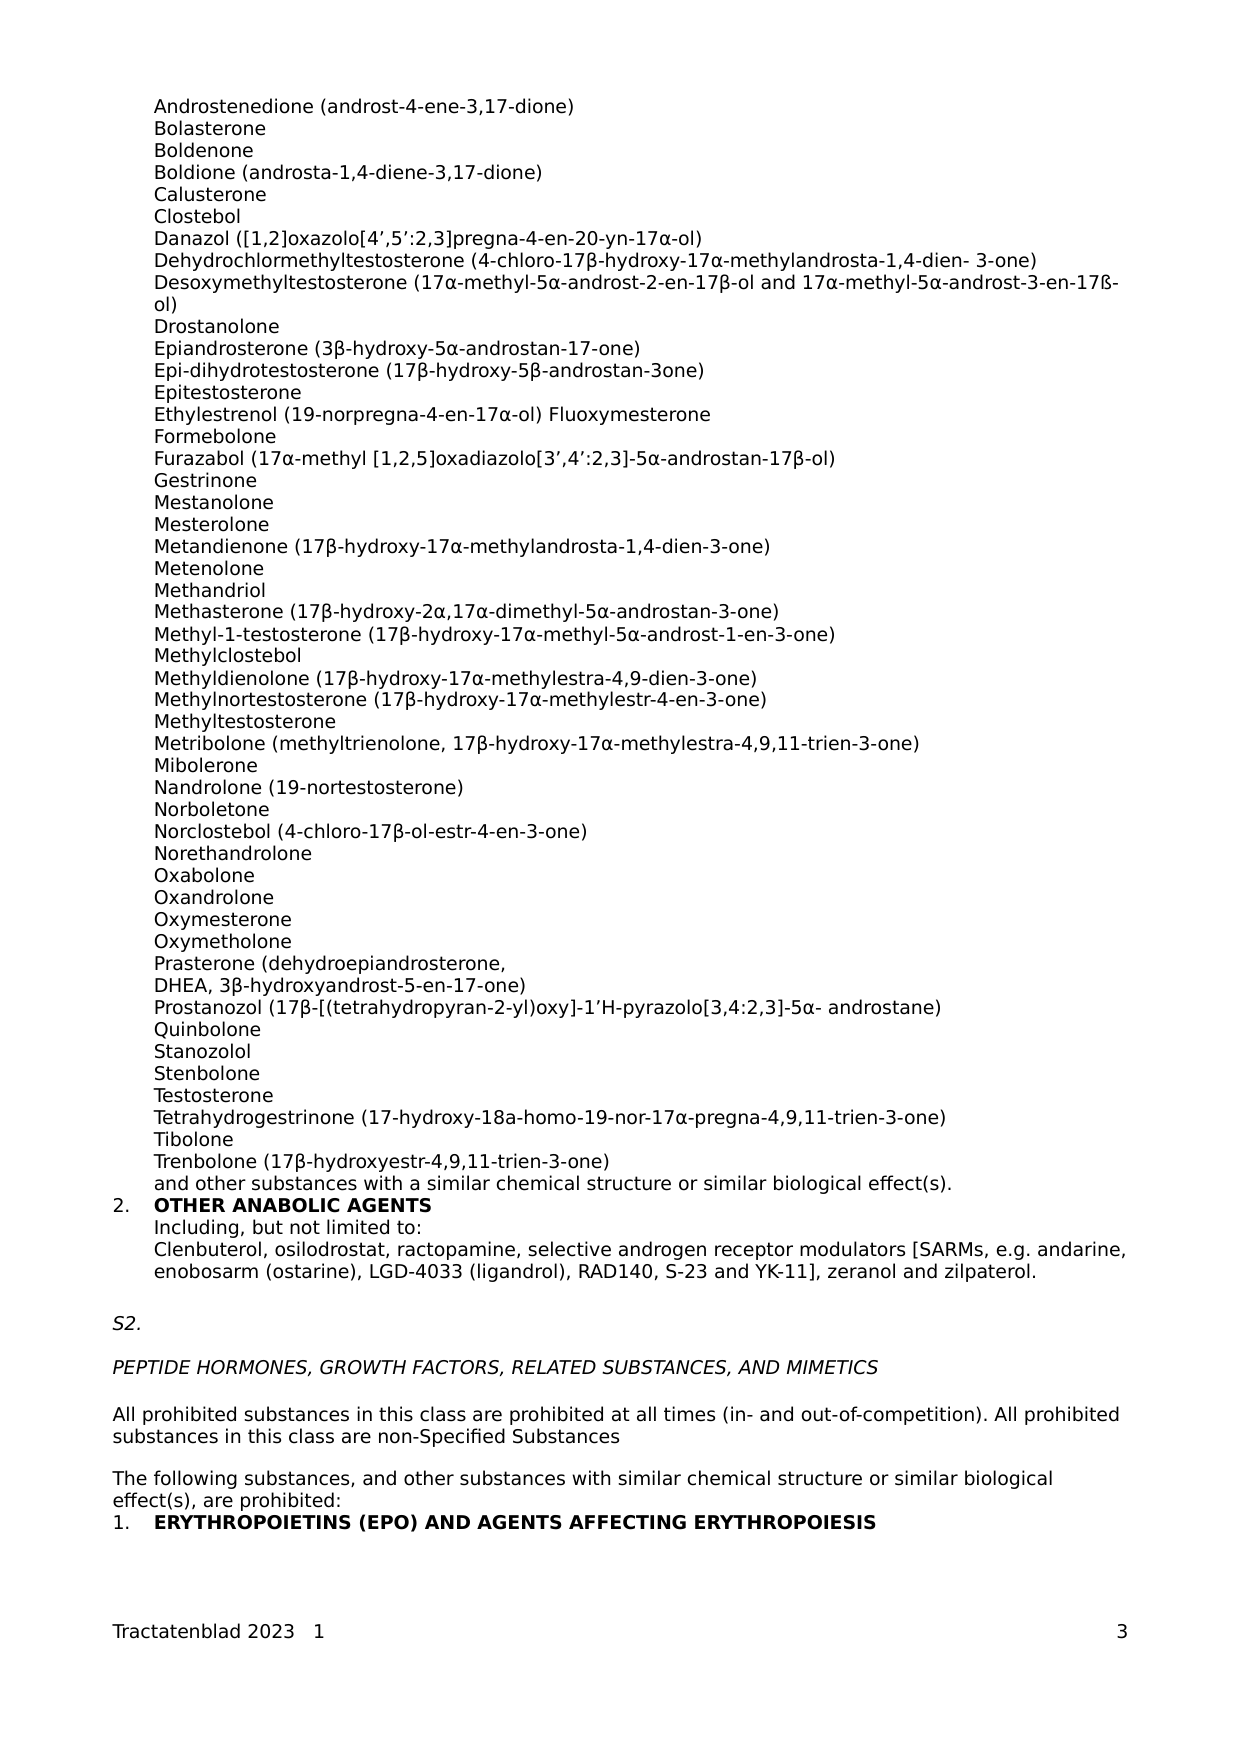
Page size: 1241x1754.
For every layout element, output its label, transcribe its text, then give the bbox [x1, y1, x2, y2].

text Methasterone (17β-hydroxy-2α,17α-dimethyl-5α-androstan-3-one) [153, 601, 1128, 623]
text Stenbolone [153, 1063, 1128, 1085]
text Testosterone [153, 1085, 1128, 1107]
text Tibolone [153, 1129, 1128, 1151]
text Gestrinone [153, 469, 1128, 492]
text Oxymetholone [153, 931, 1128, 953]
text Metribolone (methyltrienolone, 17β-hydroxy-17α-methylestra-4,9,11-trien-3-one) [153, 733, 1128, 755]
text Prasterone (dehydroepiandrosterone, [153, 953, 1128, 975]
text Danazol ([1,2]oxazolo[4’,5’:2,3]pregna-4-en-20-yn-17α-ol) [153, 228, 1128, 250]
text All prohibited substances in this class are prohibited at all times (in- and out-of-competition). All prohibited substances in this class are non-Specified Substances [112, 1404, 1128, 1448]
text Clostebol [153, 206, 1128, 228]
text Boldione (androsta-1,4-diene-3,17-dione) [153, 162, 1128, 184]
text Dehydrochlormethyltestosterone (4-chloro-17β-hydroxy-17α-methylandrosta-1,4-dien- 3-one) [153, 250, 1128, 272]
text 1. ERYTHROPOIETINS (EPO) AND AGENTS AFFECTING ERYTHROPOIESIS [112, 1512, 1128, 1534]
text Epi-dihydrotestosterone (17β-hydroxy-5β-androstan-3one) [153, 360, 1128, 382]
text Metenolone [153, 557, 1128, 579]
text Androstenedione (androst-4-ene-3,17-dione) [153, 96, 1128, 118]
text Oxabolone [153, 865, 1128, 887]
text Prostanozol (17β-[(tetrahydropyran-2-yl)oxy]-1’H-pyrazolo[3,4:2,3]-5α- androstane) [153, 997, 1128, 1019]
text Methyl-1-testosterone (17β-hydroxy-17α-methyl-5α-androst-1-en-3-one) [153, 623, 1128, 645]
text Stanozolol [153, 1041, 1128, 1063]
text Epiandrosterone (3β-hydroxy-5α-androstan-17-one) [153, 338, 1128, 360]
text Boldenone [153, 140, 1128, 162]
text Oxymesterone [153, 909, 1128, 931]
text Methylnortestosterone (17β-hydroxy-17α-methylestr-4-en-3-one) [153, 689, 1128, 711]
text DHEA, 3β-hydroxyandrost-5-en-17-one) [153, 975, 1128, 997]
text Norboletone [153, 799, 1128, 821]
text and other substances with a similar chemical structure or similar biological effect(s). [153, 1173, 1128, 1195]
text Methyldienolone (17β-hydroxy-17α-methylestra-4,9-dien-3-one) [153, 667, 1128, 689]
text Trenbolone (17β-hydroxyestr-4,9,11-trien-3-one) [153, 1151, 1128, 1173]
text Oxandrolone [153, 887, 1128, 909]
text Nandrolone (19-nortestosterone) [153, 777, 1128, 799]
text Mibolerone [153, 755, 1128, 777]
subtitle S2. PEPTIDE HORMONES, GROWTH FACTORS, RELATED SUBSTANCES, AND MIMETICS [112, 1313, 1128, 1379]
text Norclostebol (4-chloro-17β-ol-estr-4-en-3-one) [153, 821, 1128, 843]
text Calusterone [153, 184, 1128, 206]
text Quinbolone [153, 1019, 1128, 1041]
text Tetrahydrogestrinone (17-hydroxy-18a-homo-19-nor-17α-pregna-4,9,11-trien-3-one) [153, 1107, 1128, 1129]
text Methylclostebol [153, 645, 1128, 667]
text Including, but not limited to: [153, 1217, 1128, 1239]
text Metandienone (17β-hydroxy-17α-methylandrosta-1,4-dien-3-one) [153, 536, 1128, 557]
text The following substances, and other substances with similar chemical structure or similar biological effect(s), are prohibited: [112, 1468, 1128, 1512]
text Mesterolone [153, 513, 1128, 536]
text Mestanolone [153, 492, 1128, 513]
text 2. OTHER ANABOLIC AGENTS [112, 1195, 1128, 1217]
text Methyltestosterone [153, 711, 1128, 733]
text Ethylestrenol (19-norpregna-4-en-17α-ol) Fluoxymesterone [153, 404, 1128, 426]
text Methandriol [153, 579, 1128, 601]
text Norethandrolone [153, 843, 1128, 865]
text Furazabol (17α-methyl [1,2,5]oxadiazolo[3’,4’:2,3]-5α-androstan-17β-ol) [153, 448, 1128, 469]
text Drostanolone [153, 316, 1128, 338]
text Formebolone [153, 426, 1128, 448]
text Desoxymethyltestosterone (17α-methyl-5α-androst-2-en-17β-ol and 17α-methyl-5α-androst-3-en-17ß-ol) [153, 272, 1128, 316]
text Epitestosterone [153, 382, 1128, 404]
text Clenbuterol, osilodrostat, ractopamine, selective androgen receptor modulators [SARMs, e.g. andarine, enobosarm (ostarine), LGD-4033 (ligandrol), RAD140, S-23 and YK-11], zeranol and zilpaterol. [153, 1239, 1128, 1283]
text Bolasterone [153, 118, 1128, 140]
